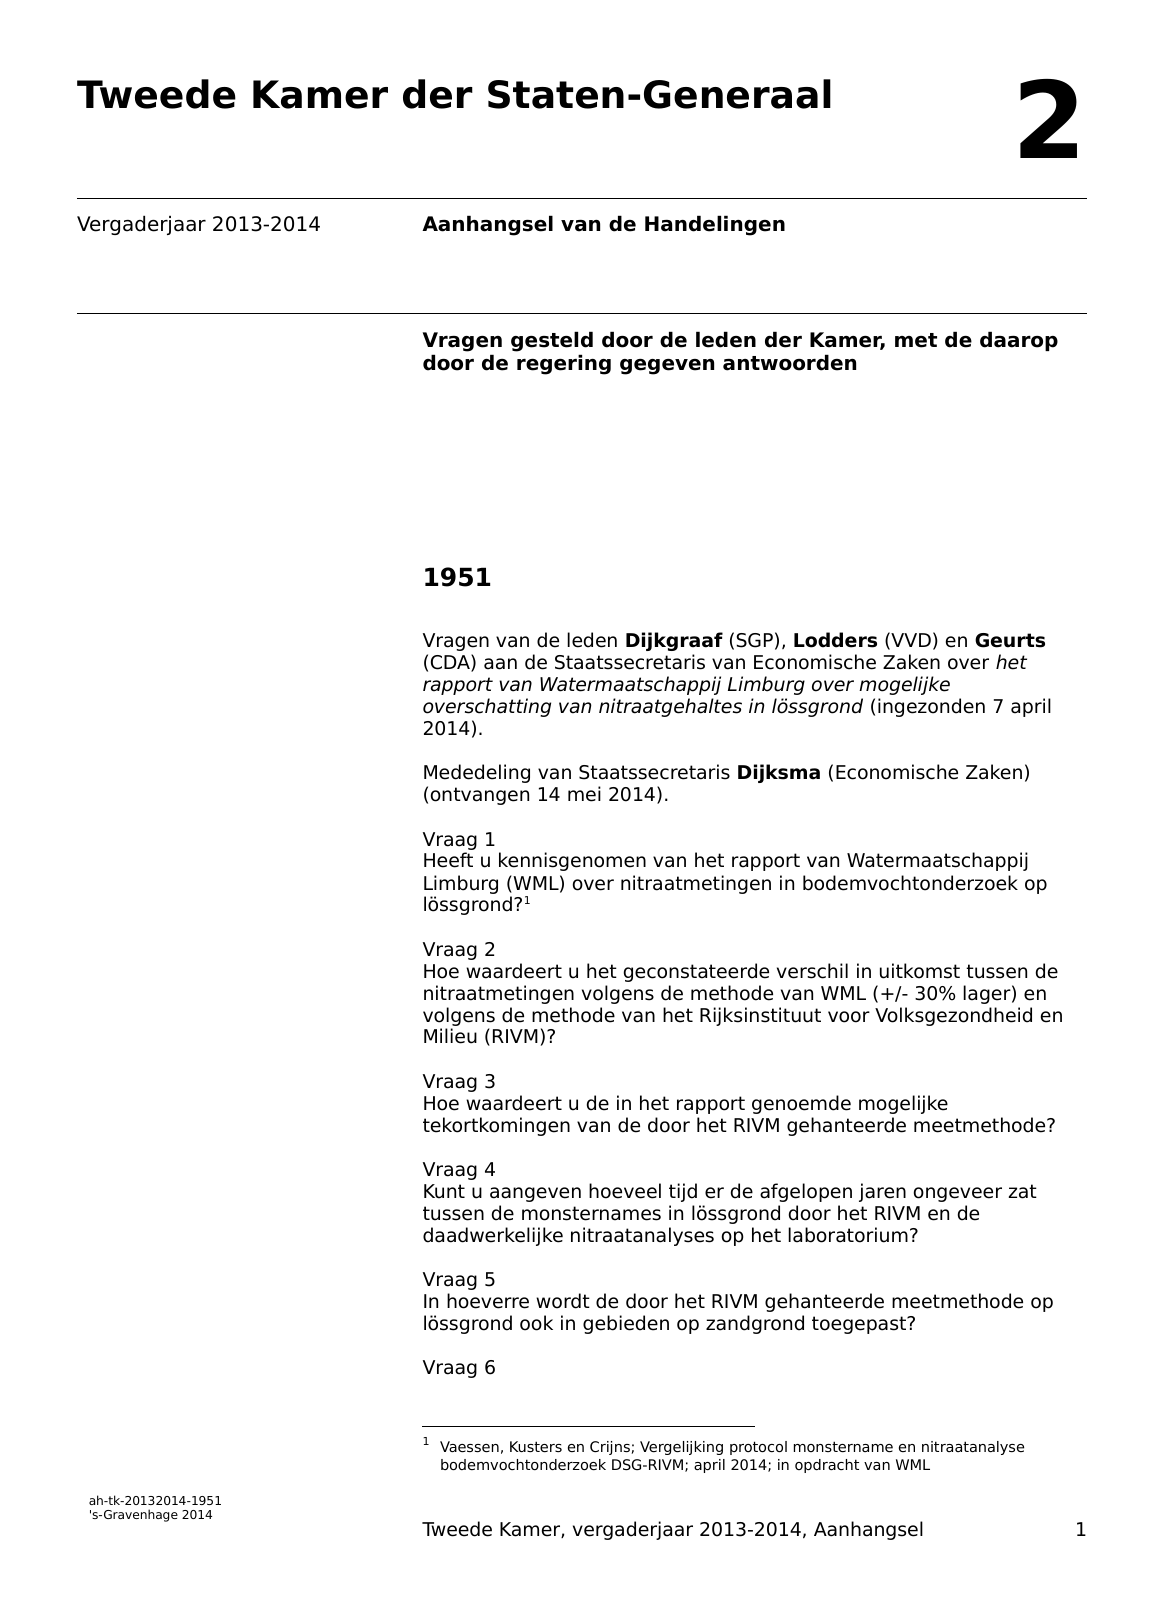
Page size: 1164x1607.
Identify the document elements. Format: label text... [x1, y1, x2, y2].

text Hoe waardeert u het geconstateerde verschil in uitkomst tussen de nitraatmetingen volgens de methode van WML (+/- 30% lager) en volgens de methode van het Rijksinstituut voor Volksgezondheid en Milieu (RIVM)? [422, 961, 1087, 1048]
text Mededeling van Staatssecretaris Dijksma (Economische Zaken) (ontvangen 14 mei 2014). [422, 762, 1087, 806]
table_cell Vergaderjaar 2013-2014 [77, 199, 422, 313]
text Vraag 1 [422, 828, 1087, 850]
table_cell Aanhangsel van de Handelingen [422, 199, 1087, 313]
table_cell [77, 314, 422, 375]
text ah-tk-20132014-1951 [88, 1494, 323, 1508]
text 1951 [422, 563, 1087, 592]
text In hoeverre wordt de door het RIVM gehanteerde meetmethode op lössgrond ook in gebieden op zandgrond toegepast? [422, 1291, 1087, 1335]
table_header Tweede Kamer der Staten-Generaal [77, 59, 886, 198]
text Vraag 5 [422, 1269, 1087, 1291]
text Vraag 3 [422, 1071, 1087, 1093]
text Vraag 6 [422, 1357, 1087, 1379]
text Vraag 4 [422, 1159, 1087, 1181]
text Heeft u kennisgenomen van het rapport van Watermaatschappij Limburg (WML) over nitraatmetingen in bodemvochtonderzoek op lössgrond? [422, 850, 1087, 916]
table_cell Vragen gesteld door de leden der Kamer, met de daarop door de regering gegeven antwoorden [422, 314, 1087, 375]
text Hoe waardeert u de in het rapport genoemde mogelijke tekortkomingen van de door het RIVM gehanteerde meetmethode? [422, 1093, 1087, 1137]
text Vragen van de leden Dijkgraaf (SGP), Lodders (VVD) en Geurts (CDA) aan de Staatssecretaris van Economische Zaken over het rapport van Watermaatschappij Limburg over mogelijke overschatting van nitraatgehaltes in lössgrond (ingezonden 7 april 2014). [422, 630, 1087, 740]
text Vaessen, Kusters en Crijns; Vergelijking protocol monstername en nitraatanalyse bodemvochtonderzoek DSG-RIVM; april 2014; in opdracht van WML [422, 1435, 1087, 1474]
text Kunt u aangeven hoeveel tijd er de afgelopen jaren ongeveer zat tussen de monsternames in lössgrond door het RIVM en de daadwerkelijke nitraatanalyses op het laboratorium? [422, 1181, 1087, 1247]
text 's-Gravenhage 2014 [88, 1508, 323, 1522]
text Vraag 2 [422, 938, 1087, 961]
table_header 2 [886, 59, 1087, 198]
